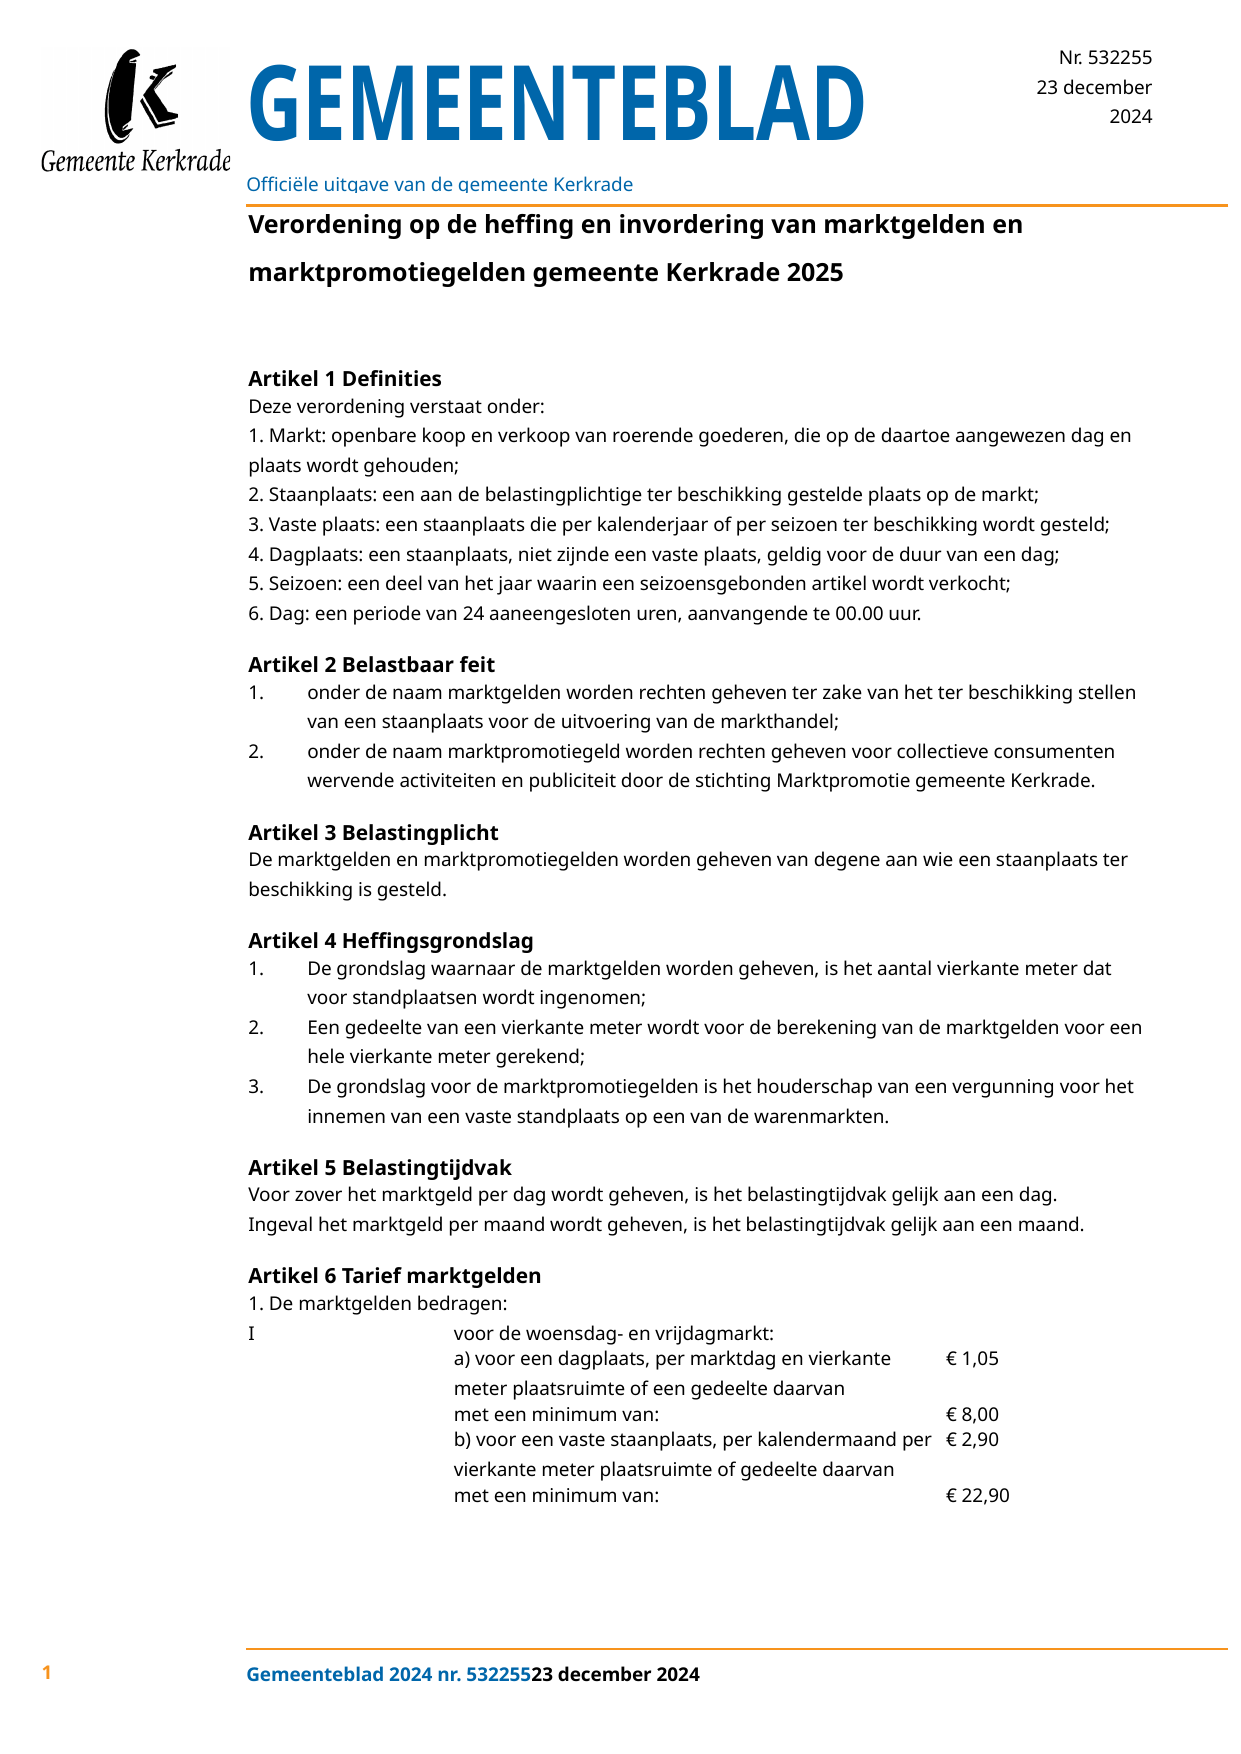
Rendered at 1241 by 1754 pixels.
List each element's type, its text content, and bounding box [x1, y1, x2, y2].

text 1. De marktgelden bedragen: [248, 1290, 1152, 1316]
text Deze verordening verstaat onder: [248, 393, 1152, 419]
text Artikel 2 Belastbaar feit [248, 650, 1152, 679]
table_header voor de woensdag- en vrijdagmarkt: [454, 1320, 946, 1346]
table_cell € 2,90 [946, 1427, 1152, 1482]
text Voor zover het marktgeld per dag wordt geheven, is het belastingtijdvak gelijk aan een dag. [248, 1182, 1152, 1207]
table_header I [248, 1320, 454, 1346]
table_cell a) voor een dagplaats, per marktdag en vierkante meter plaatsruimte of een gedeelte daarvan [454, 1346, 946, 1401]
table_cell [248, 1427, 454, 1482]
table_cell € 1,05 [946, 1346, 1152, 1401]
list Een gedeelte van een vierkante meter wordt voor de berekening van de marktgelden voor een hele vierkante meter gerekend; [248, 1014, 1152, 1069]
list De grondslag voor de marktpromotiegelden is het houderschap van een vergunning voor het innemen van een vaste standplaats op een van de warenmarkten. [248, 1073, 1152, 1128]
text Artikel 5 Belastingtijdvak [248, 1153, 1152, 1182]
table_cell met een minimum van: [454, 1482, 946, 1508]
table_cell [248, 1401, 454, 1427]
text 1. Markt: openbare koop en verkoop van roerende goederen, die op de daartoe aangewezen dag en plaats wordt gehouden; [248, 422, 1152, 478]
text Ingeval het marktgeld per maand wordt geheven, is het belastingtijdvak gelijk aan een maand. [248, 1211, 1152, 1237]
text Artikel 4 Heffingsgrondslag [248, 926, 1152, 955]
text 6. Dag: een periode van 24 aaneengesloten uren, aanvangende te 00.00 uur. [248, 600, 1152, 626]
list onder de naam marktgelden worden rechten geheven ter zake van het ter beschikking stellen van een staanplaats voor de uitvoering van de markthandel; [248, 679, 1152, 734]
text Artikel 6 Tarief marktgelden [248, 1262, 1152, 1290]
list onder de naam marktpromotiegeld worden rechten geheven voor collectieve consumenten wervende activiteiten en publiciteit door de stichting Marktpromotie gemeente Kerkrade. [248, 738, 1152, 793]
text 3. Vaste plaats: een staanplaats die per kalenderjaar of per seizoen ter beschikking wordt gesteld; [248, 511, 1152, 537]
text 4. Dagplaats: een staanplaats, niet zijnde een vaste plaats, geldig voor de duur van een dag; [248, 541, 1152, 567]
table_header [946, 1320, 1152, 1346]
picture [41, 47, 231, 172]
table_cell b) voor een vaste staanplaats, per kalendermaand per vierkante meter plaatsruimte of gedeelte daarvan [454, 1427, 946, 1482]
text De marktgelden en marktpromotiegelden worden geheven van degene aan wie een staanplaats ter beschikking is gesteld. [248, 846, 1152, 902]
table_cell € 22,90 [946, 1482, 1152, 1508]
text 2. Staanplaats: een aan de belastingplichtige ter beschikking gestelde plaats op de markt; [248, 482, 1152, 507]
text 5. Seizoen: een deel van het jaar waarin een seizoensgebonden artikel wordt verkocht; [248, 570, 1152, 596]
table_cell [248, 1482, 454, 1508]
table_cell € 8,00 [946, 1401, 1152, 1427]
text Verordening op de heffing en invordering van marktgelden en marktpromotiegelden gemeente Kerkrade 2025 [248, 207, 1152, 288]
text Artikel 1 Definities [248, 364, 1152, 393]
table_cell [248, 1346, 454, 1401]
list De grondslag waarnaar de marktgelden worden geheven, is het aantal vierkante meter dat voor standplaatsen wordt ingenomen; [248, 955, 1152, 1010]
text Artikel 3 Belastingplicht [248, 818, 1152, 846]
table_cell met een minimum van: [454, 1401, 946, 1427]
